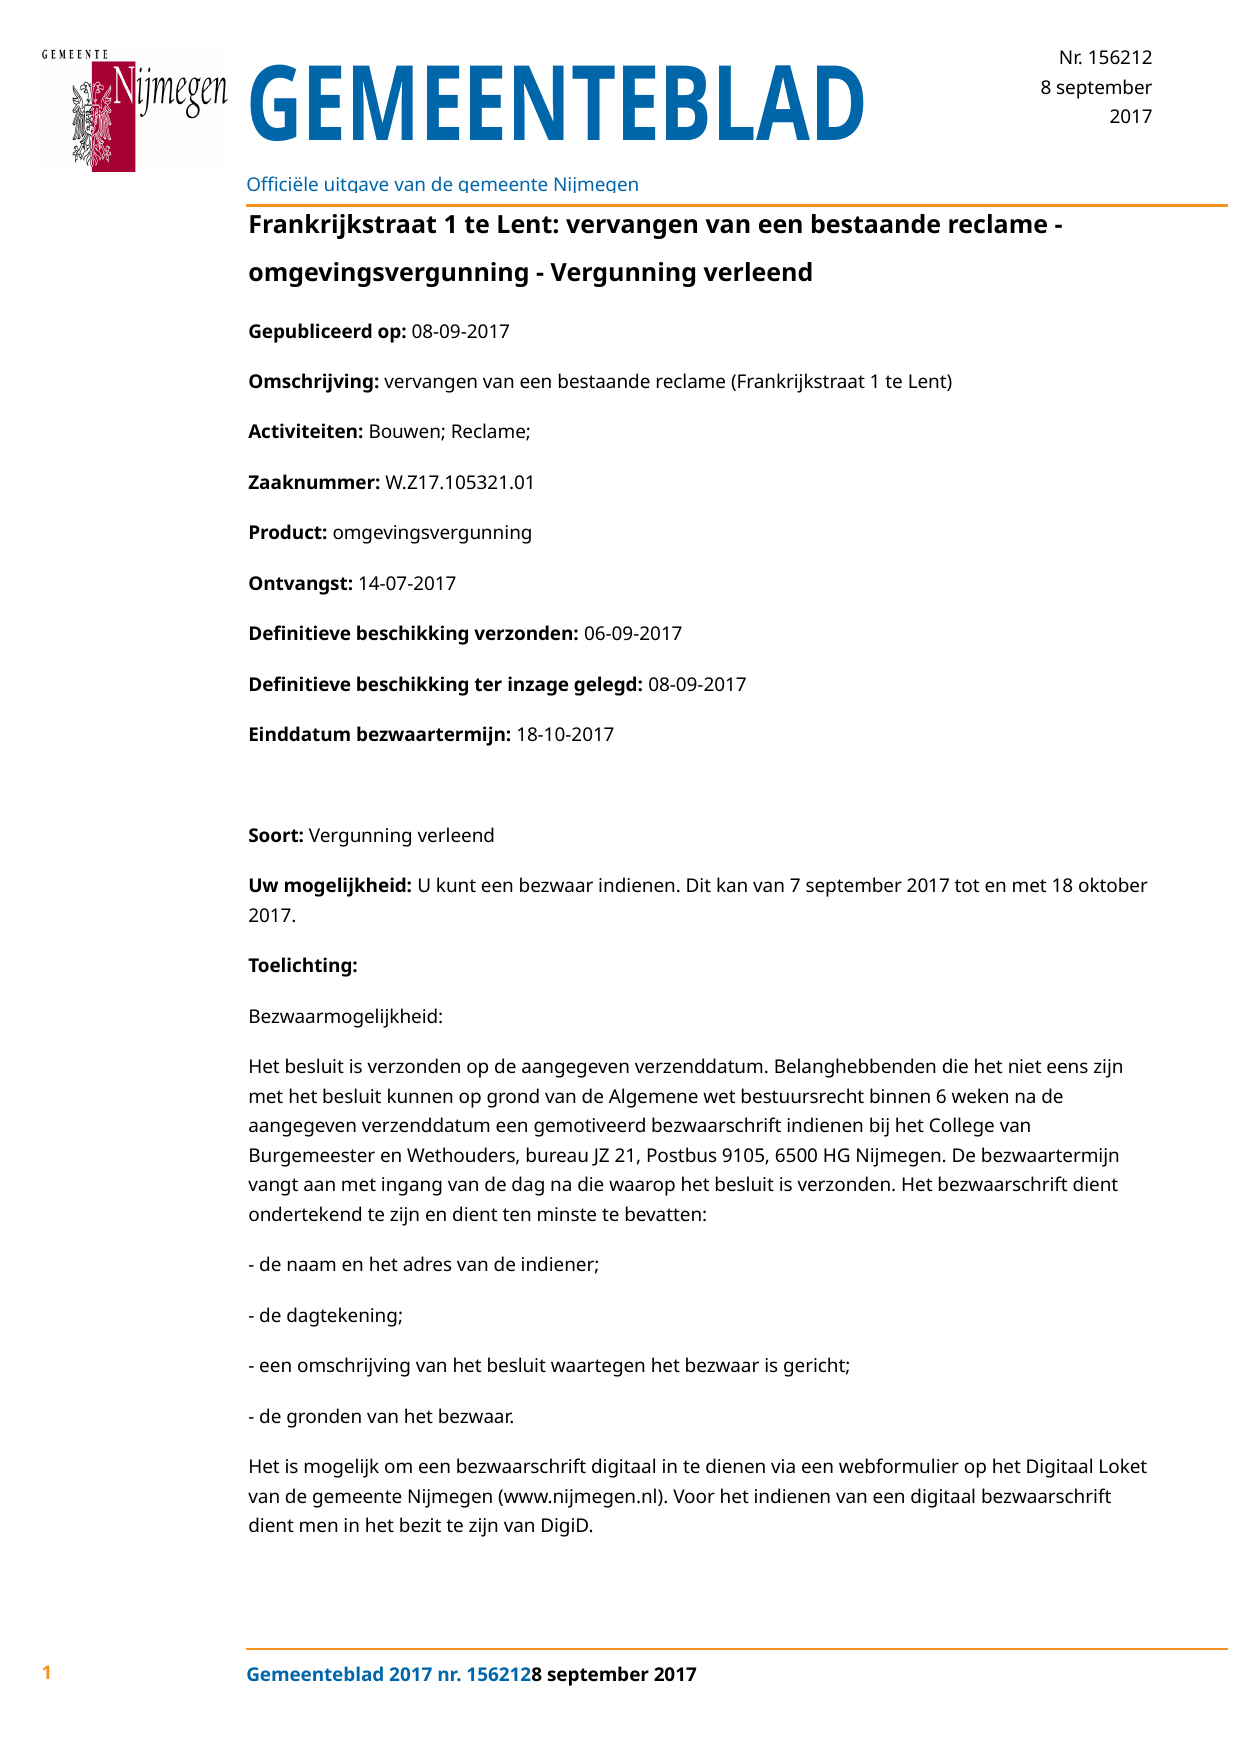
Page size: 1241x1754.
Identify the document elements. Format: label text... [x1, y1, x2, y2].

text Het besluit is verzonden op de aangegeven verzenddatum. Belanghebbenden die het niet eens zijn met het besluit kunnen op grond van de Algemene wet bestuursrecht binnen 6 weken na de aangegeven verzenddatum een gemotiveerd bezwaarschrift indienen bij het College van Burgemeester en Wethouders, bureau JZ 21, Postbus 9105, 6500 HG Nijmegen. De bezwaartermijn vangt aan met ingang van de dag na die waarop het besluit is verzonden. Het bezwaarschrift dient ondertekend te zijn en dient ten minste te bevatten: [248, 1053, 1152, 1227]
text Ontvangst: 14-07-2017 [248, 570, 1152, 596]
text - een omschrijving van het besluit waartegen het bezwaar is gericht; [248, 1352, 1152, 1378]
text Gepubliceerd op: 08-09-2017 [248, 318, 1152, 344]
text Frankrijkstraat 1 te Lent: vervangen van een bestaande reclame - omgevingsvergunning - Vergunning verleend [248, 207, 1152, 288]
text Omschrijving: vervangen van een bestaande reclame (Frankrijkstraat 1 te Lent) [248, 368, 1152, 394]
text Definitieve beschikking ter inzage gelegd: 08-09-2017 [248, 671, 1152, 697]
text Product: omgevingsvergunning [248, 519, 1152, 545]
text Bezwaarmogelijkheid: [248, 1003, 1152, 1029]
picture [41, 47, 231, 172]
text Het is mogelijk om een bezwaarschrift digitaal in te dienen via een webformulier op het Digitaal Loket van de gemeente Nijmegen (www.nijmegen.nl). Voor het indienen van een digitaal bezwaarschrift dient men in het bezit te zijn van DigiD. [248, 1453, 1152, 1538]
text - de naam en het adres van de indiener; [248, 1252, 1152, 1277]
text Soort: Vergunning verleend [248, 822, 1152, 848]
text - de gronden van het bezwaar. [248, 1403, 1152, 1429]
text Toelichting: [248, 952, 1152, 978]
text Zaaknummer: W.Z17.105321.01 [248, 469, 1152, 495]
text Uw mogelijkheid: U kunt een bezwaar indienen. Dit kan van 7 september 2017 tot en met 18 oktober 2017. [248, 872, 1152, 928]
text Einddatum bezwaartermijn: 18-10-2017 [248, 721, 1152, 747]
text Definitieve beschikking verzonden: 06-09-2017 [248, 620, 1152, 646]
text Activiteiten: Bouwen; Reclame; [248, 419, 1152, 444]
text - de dagtekening; [248, 1302, 1152, 1328]
